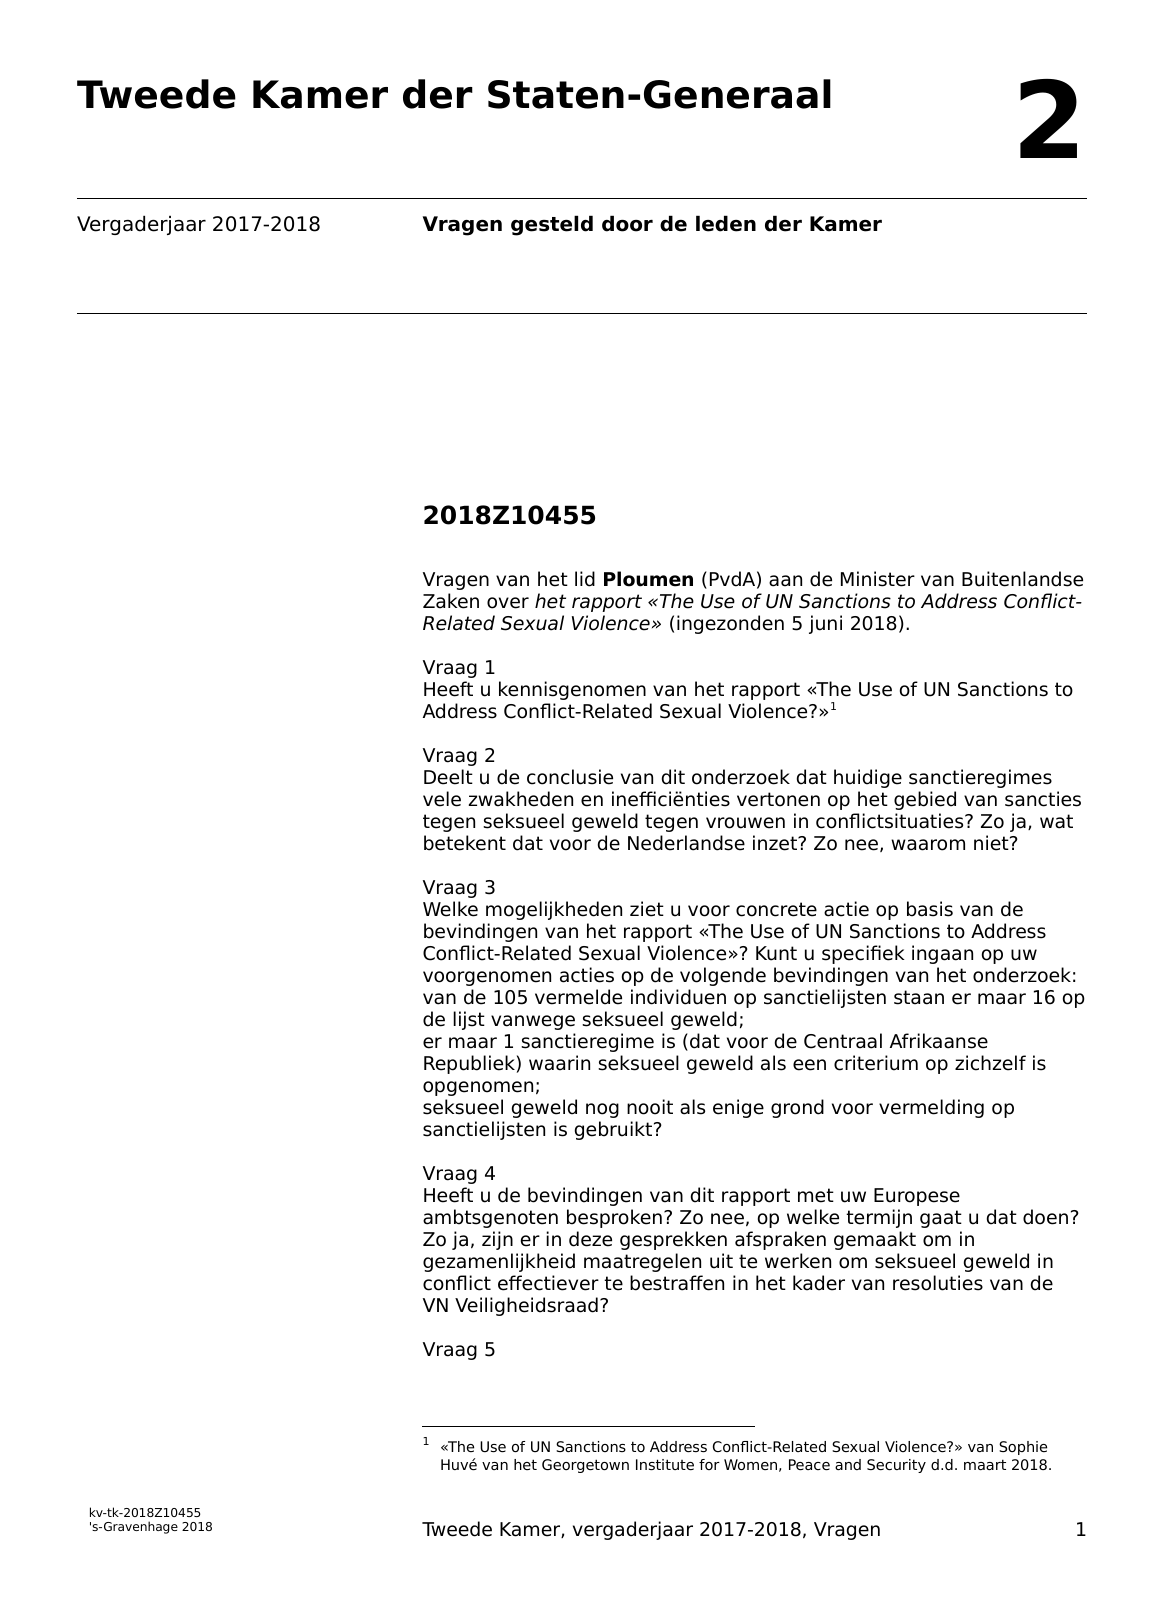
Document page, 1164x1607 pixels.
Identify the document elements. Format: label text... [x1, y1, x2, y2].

text er maar 1 sanctieregime is (dat voor de Centraal Afrikaanse Republiek) waarin seksueel geweld als een criterium op zichzelf is opgenomen; [422, 1031, 1087, 1097]
text van de 105 vermelde individuen op sanctielijsten staan er maar 16 op de lijst vanwege seksueel geweld; [422, 987, 1087, 1031]
text 2018Z10455 [422, 501, 1087, 531]
text Heeft u kennisgenomen van het rapport «The Use of UN Sanctions to Address Conflict-Related Sexual Violence?» [422, 679, 1087, 723]
text Vragen van het lid Ploumen (PvdA) aan de Minister van Buitenlandse Zaken over het rapport «The Use of UN Sanctions to Address Conflict-Related Sexual Violence» (ingezonden 5 juni 2018). [422, 569, 1087, 635]
text 's-Gravenhage 2018 [88, 1520, 323, 1534]
table_cell Vragen gesteld door de leden der Kamer [422, 199, 1087, 313]
table_header Tweede Kamer der Staten-Generaal [77, 59, 886, 198]
text Deelt u de conclusie van dit onderzoek dat huidige sanctieregimes vele zwakheden en inefficiënties vertonen op het gebied van sancties tegen seksueel geweld tegen vrouwen in conflictsituaties? Zo ja, wat betekent dat voor de Nederlandse inzet? Zo nee, waarom niet? [422, 767, 1087, 855]
table_cell Vergaderjaar 2017-2018 [77, 199, 422, 313]
text Heeft u de bevindingen van dit rapport met uw Europese ambtsgenoten besproken? Zo nee, op welke termijn gaat u dat doen? Zo ja, zijn er in deze gesprekken afspraken gemaakt om in gezamenlijkheid maatregelen uit te werken om seksueel geweld in conflict effectiever te bestraffen in het kader van resoluties van de VN Veiligheidsraad? [422, 1185, 1087, 1317]
text Welke mogelijkheden ziet u voor concrete actie op basis van de bevindingen van het rapport «The Use of UN Sanctions to Address Conflict-Related Sexual Violence»? Kunt u specifiek ingaan op uw voorgenomen acties op de volgende bevindingen van het onderzoek: [422, 899, 1087, 987]
table_header 2 [886, 59, 1087, 198]
text seksueel geweld nog nooit als enige grond voor vermelding op sanctielijsten is gebruikt? [422, 1097, 1087, 1141]
text kv-tk-2018Z10455 [88, 1506, 323, 1520]
text Vraag 3 [422, 877, 1087, 899]
text Vraag 5 [422, 1339, 1087, 1361]
text Vraag 1 [422, 657, 1087, 679]
text Vraag 4 [422, 1163, 1087, 1185]
text Vraag 2 [422, 745, 1087, 767]
text «The Use of UN Sanctions to Address Conflict-Related Sexual Violence?» van Sophie Huvé van het Georgetown Institute for Women, Peace and Security d.d. maart 2018. [422, 1435, 1087, 1474]
